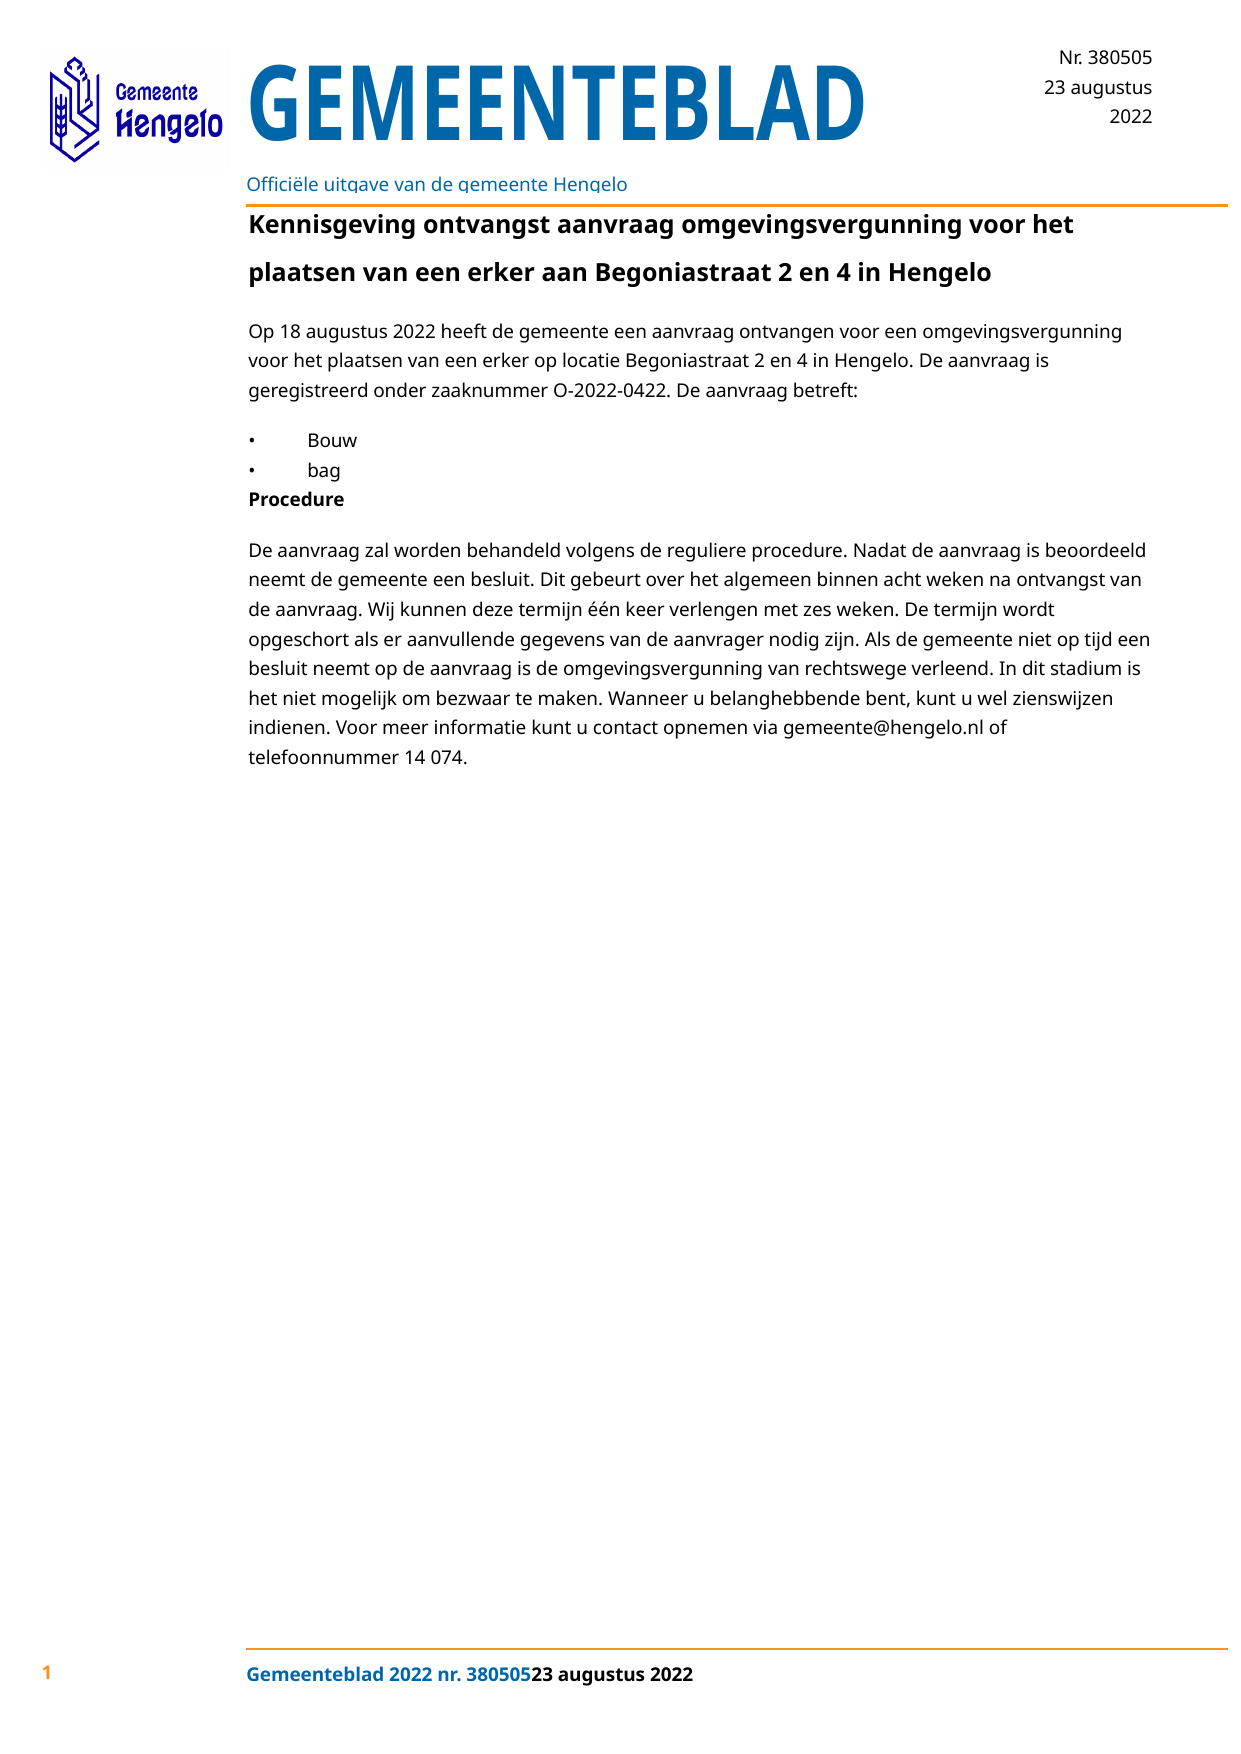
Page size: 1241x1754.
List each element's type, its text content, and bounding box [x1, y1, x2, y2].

text Op 18 augustus 2022 heeft de gemeente een aanvraag ontvangen voor een omgevingsvergunning voor het plaatsen van een erker op locatie Begoniastraat 2 en 4 in Hengelo. De aanvraag is geregistreerd onder zaaknummer O-2022-0422. De aanvraag betreft: [248, 318, 1152, 403]
text De aanvraag zal worden behandeld volgens de reguliere procedure. Nadat de aanvraag is beoordeeld neemt de gemeente een besluit. Dit gebeurt over het algemeen binnen acht weken na ontvangst van de aanvraag. Wij kunnen deze termijn één keer verlengen met zes weken. De termijn wordt opgeschort als er aanvullende gegevens van de aanvrager nodig zijn. Als de gemeente niet op tijd een besluit neemt op de aanvraag is de omgevingsvergunning van rechtswege verleend. In dit stadium is het niet mogelijk om bezwaar te maken. Wanneer u belanghebbende bent, kunt u wel zienswijzen indienen. Voor meer informatie kunt u contact opnemen via gemeente@hengelo.nl of telefoonnummer 14 074. [248, 537, 1152, 770]
picture [41, 47, 231, 172]
text Kennisgeving ontvangst aanvraag omgevingsvergunning voor het plaatsen van een erker aan Begoniastraat 2 en 4 in Hengelo [248, 207, 1152, 288]
list bag [248, 457, 1152, 483]
text Procedure [248, 487, 1152, 512]
list Bouw [248, 427, 1152, 453]
